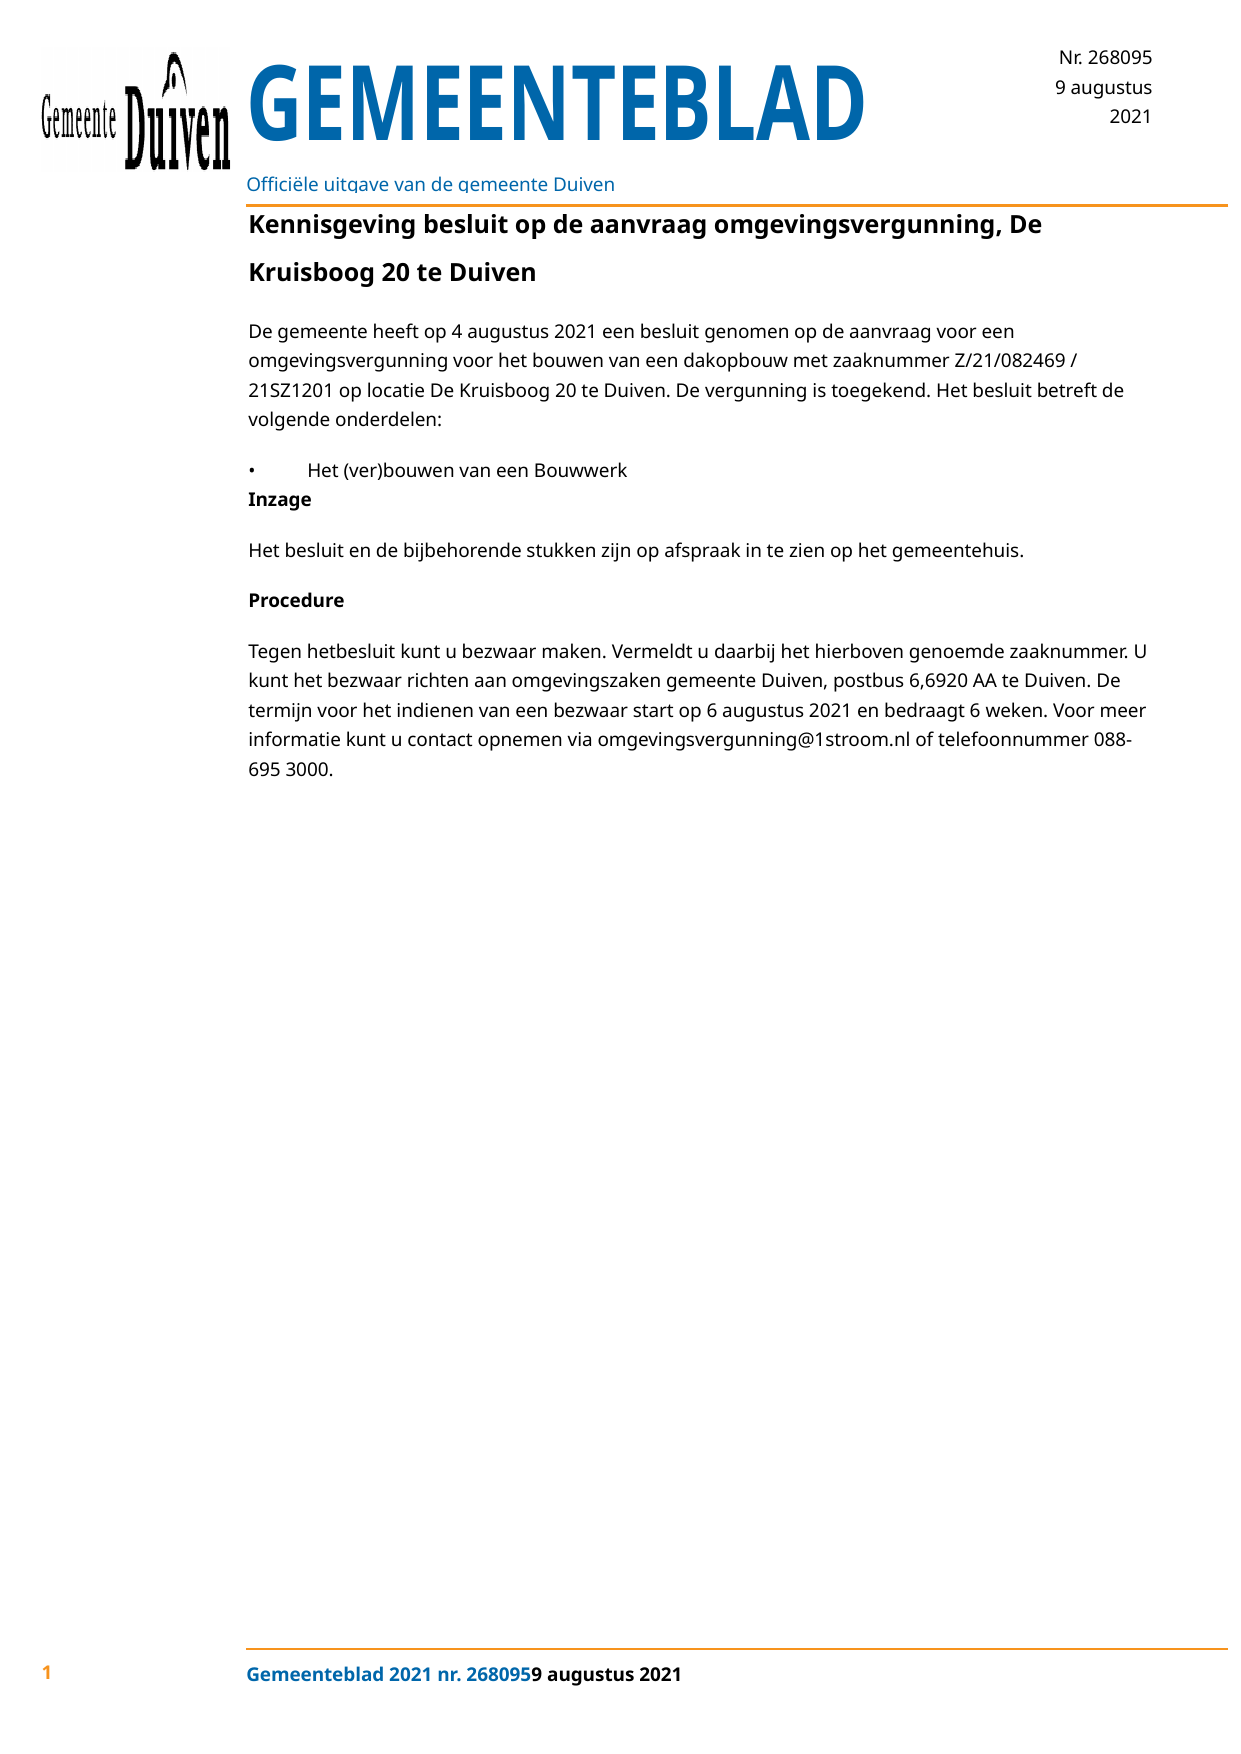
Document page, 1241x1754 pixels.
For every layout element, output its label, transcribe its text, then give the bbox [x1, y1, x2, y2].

text Kennisgeving besluit op de aanvraag omgevingsvergunning, De Kruisboog 20 te Duiven [248, 207, 1152, 288]
text Tegen hetbesluit kunt u bezwaar maken. Vermeldt u daarbij het hierboven genoemde zaaknummer. U kunt het bezwaar richten aan omgevingszaken gemeente Duiven, postbus 6,6920 AA te Duiven. De termijn voor het indienen van een bezwaar start op 6 augustus 2021 en bedraagt 6 weken. Voor meer informatie kunt u contact opnemen via omgevingsvergunning@1stroom.nl of telefoonnummer 088-695 3000. [248, 638, 1152, 782]
text Inzage [248, 487, 1152, 512]
text De gemeente heeft op 4 augustus 2021 een besluit genomen op de aanvraag voor een omgevingsvergunning voor het bouwen van een dakopbouw met zaaknummer Z/21/082469 / 21SZ1201 op locatie De Kruisboog 20 te Duiven. De vergunning is toegekend. Het besluit betreft de volgende onderdelen: [248, 318, 1152, 432]
text Procedure [248, 587, 1152, 613]
text Het besluit en de bijbehorende stukken zijn op afspraak in te zien op het gemeentehuis. [248, 537, 1152, 563]
list Het (ver)bouwen van een Bouwwerk [248, 457, 1152, 483]
picture [41, 47, 231, 172]
